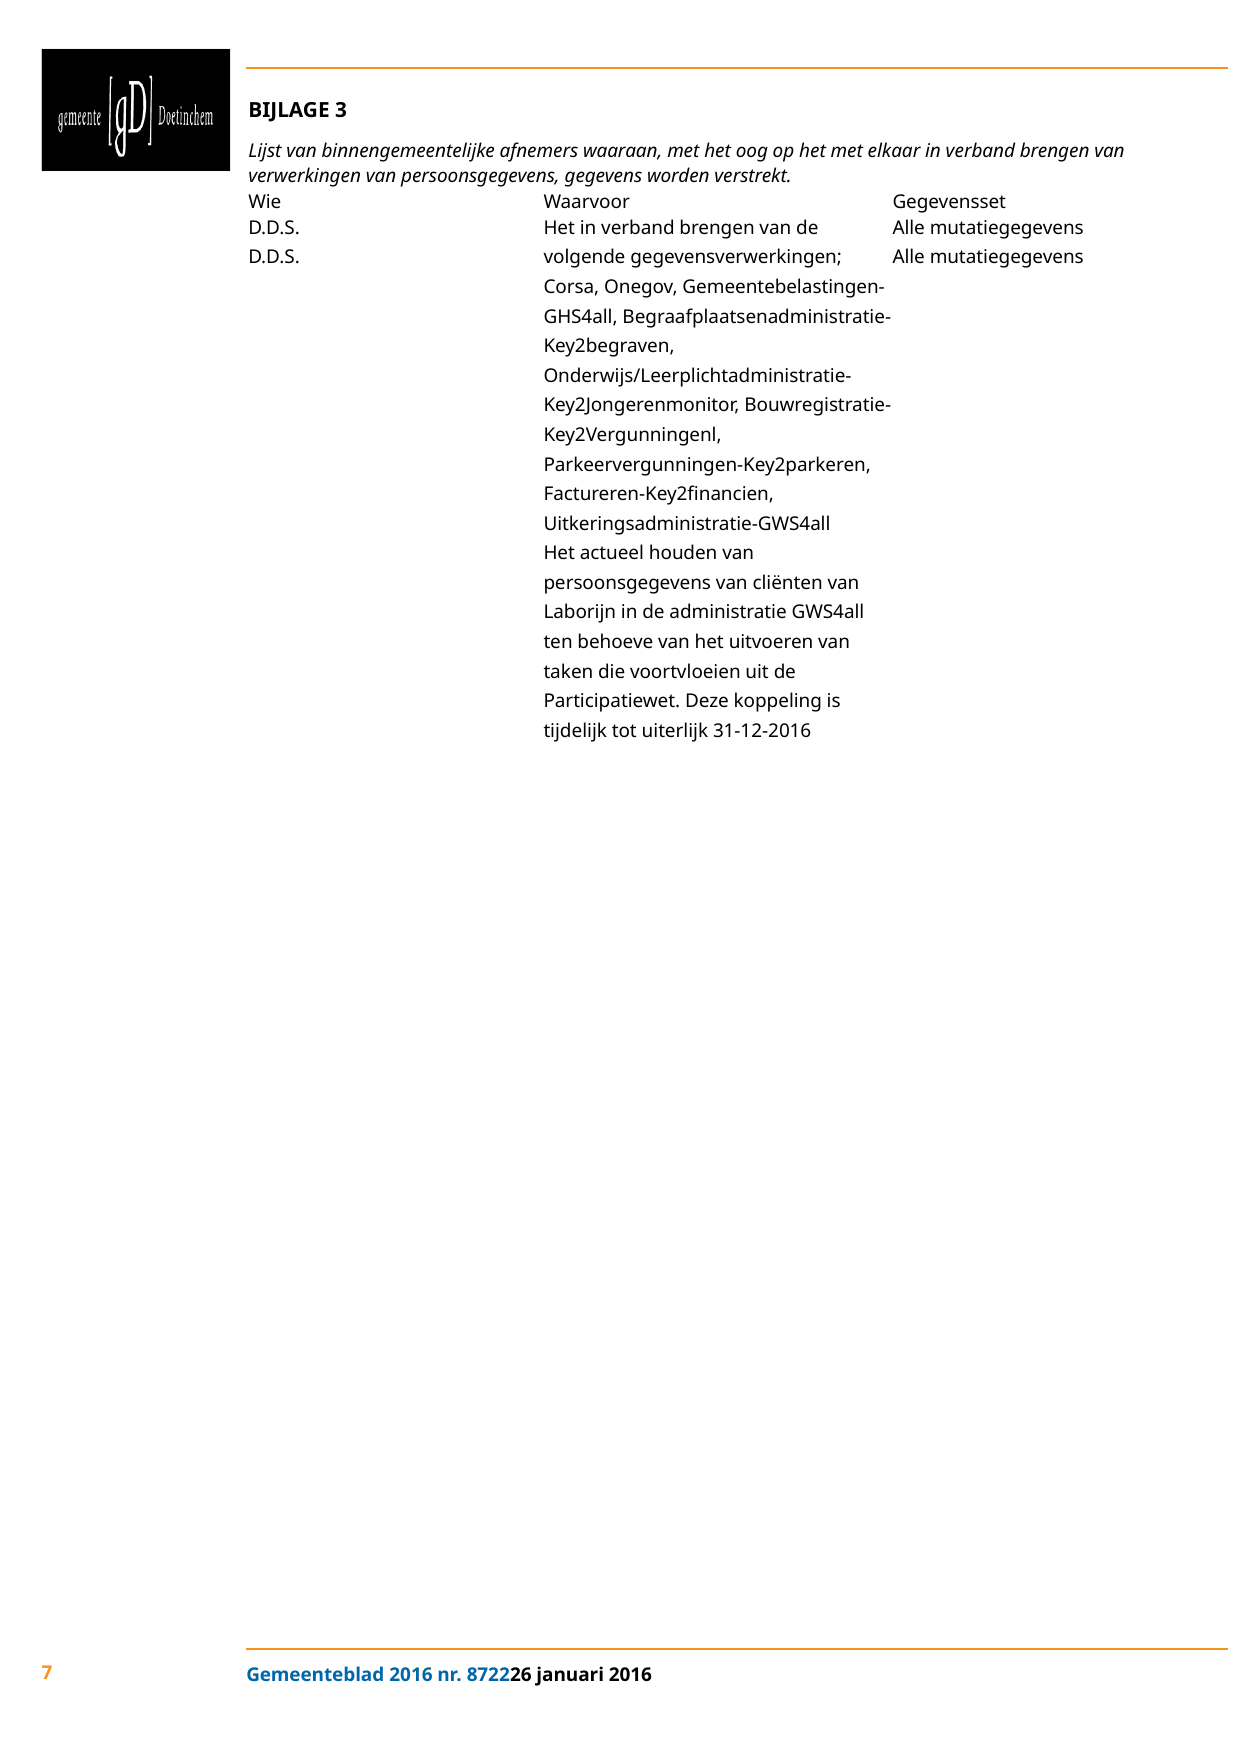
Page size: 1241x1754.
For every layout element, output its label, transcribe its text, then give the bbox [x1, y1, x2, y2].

table_cell Alle mutatiegegevens Alle mutatiegegevens [892, 214, 1152, 743]
picture [41, 47, 231, 172]
table_header Gegevensset [892, 189, 1152, 214]
table_header Waarvoor [543, 189, 892, 214]
table_cell D.D.S. D.D.S. [248, 214, 543, 743]
text Lijst van binnengemeentelijke afnemers waaraan, met het oog op het met elkaar in verband brengen van verwerkingen van persoonsgegevens, gegevens worden verstrekt. [248, 137, 1152, 188]
table_header Wie [248, 189, 543, 214]
table_cell Het in verband brengen van de volgende gegevensverwerkingen; Corsa, Onegov, Gemeentebelastingen-GHS4all, Begraafplaatsenadministratie-Key2begraven, Onderwijs/Leerplichtadministratie-Key2Jongerenmonitor, Bouwregistratie-Key2Vergunningenl, Parkeervergunningen-Key2parkeren, Factureren-Key2financien, Uitkeringsadministratie-GWS4all Het actueel houden van persoonsgegevens van cliënten van Laborijn in de administratie GWS4all ten behoeve van het uitvoeren van taken die voortvloeien uit de Participatiewet. Deze koppeling is tijdelijk tot uiterlijk 31-12-2016 [543, 214, 892, 743]
text BIJLAGE 3 [248, 95, 1152, 123]
